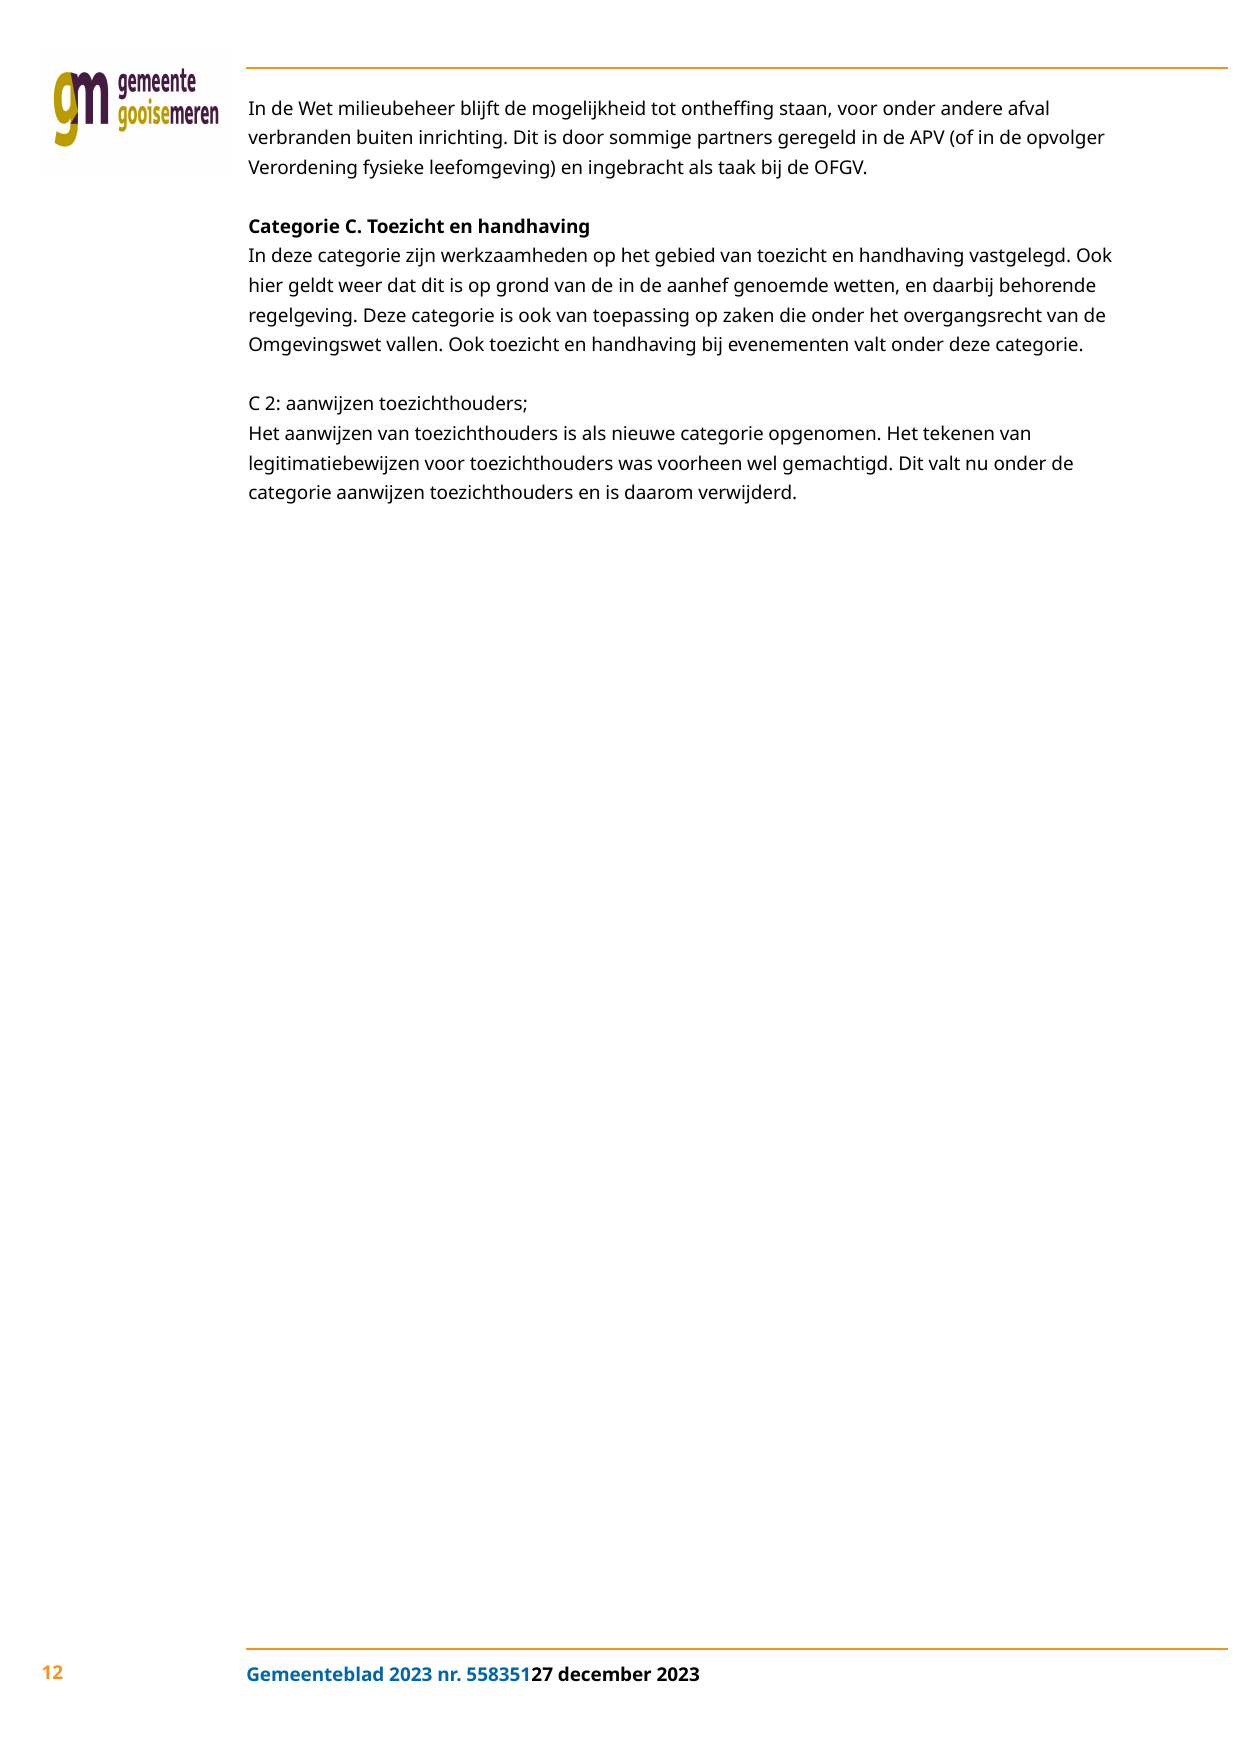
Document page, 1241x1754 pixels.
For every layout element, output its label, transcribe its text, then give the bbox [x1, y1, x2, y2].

text Categorie C. Toezicht en handhaving [248, 213, 1152, 239]
text In de Wet milieubeheer blijft de mogelijkheid tot ontheffing staan, voor onder andere afval verbranden buiten inrichting. Dit is door sommige partners geregeld in de APV (of in de opvolger Verordening fysieke leefomgeving) en ingebracht als taak bij de OFGV. [248, 95, 1152, 180]
text C 2: aanwijzen toezichthouders; [248, 391, 1152, 416]
text In deze categorie zijn werkzaamheden op het gebied van toezicht en handhaving vastgelegd. Ook hier geldt weer dat dit is op grond van de in de aanhef genoemde wetten, en daarbij behorende regelgeving. Deze categorie is ook van toepassing op zaken die onder het overgangsrecht van de Omgevingswet vallen. Ook toezicht en handhaving bij evenementen valt onder deze categorie. [248, 243, 1152, 357]
picture [41, 47, 231, 172]
text Het aanwijzen van toezichthouders is als nieuwe categorie opgenomen. Het tekenen van legitimatiebewijzen voor toezichthouders was voorheen wel gemachtigd. Dit valt nu onder de categorie aanwijzen toezichthouders en is daarom verwijderd. [248, 420, 1152, 505]
